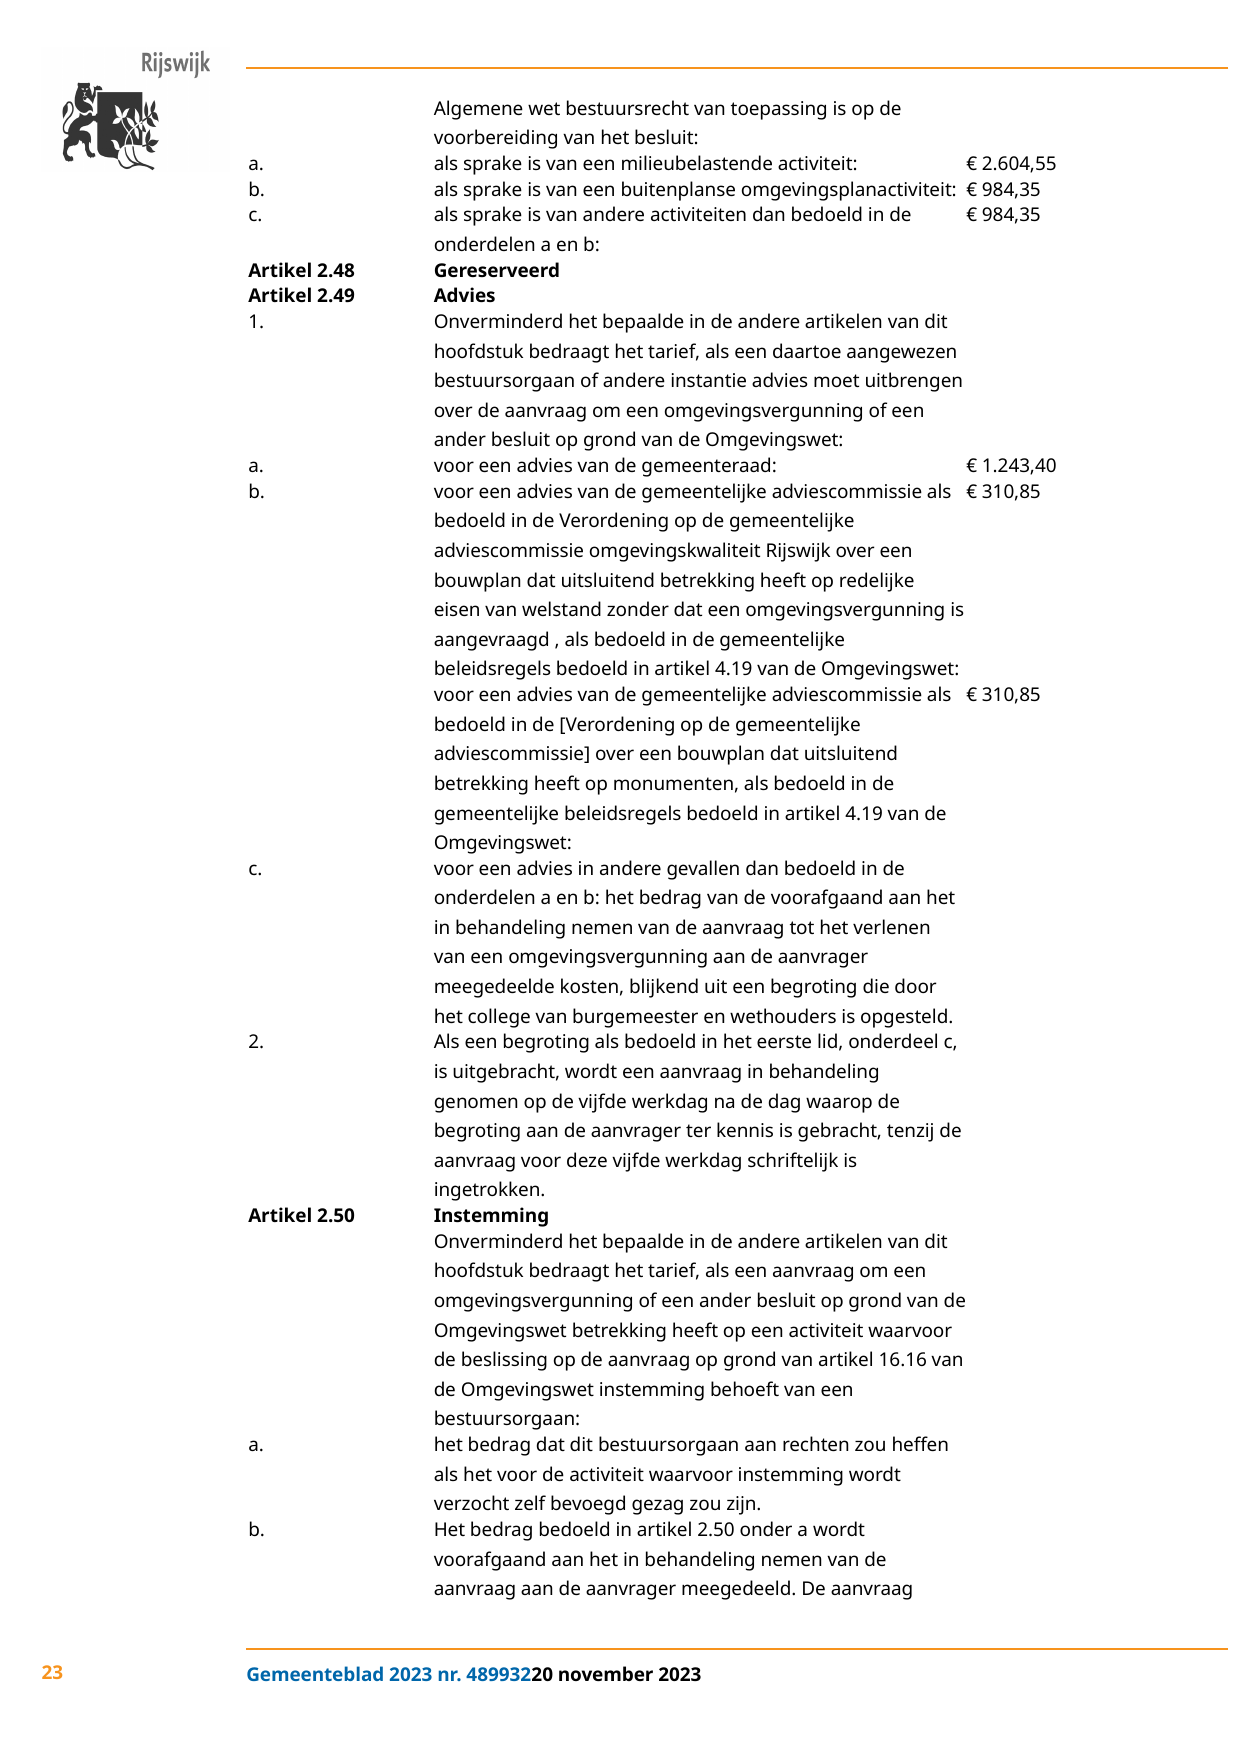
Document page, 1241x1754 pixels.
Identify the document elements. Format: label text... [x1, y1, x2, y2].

table_cell Algemene wet bestuursrecht van toepassing is op de voorbereiding van het besluit: [434, 95, 966, 150]
table_cell Artikel 2.49 [248, 283, 433, 308]
table_cell [966, 1228, 1152, 1431]
table_cell [966, 1029, 1152, 1202]
table_cell 2. [248, 1029, 433, 1202]
table_cell € 310,85 [966, 681, 1152, 855]
table_cell € 2.604,55 [966, 150, 1152, 176]
table_cell als sprake is van een milieubelastende activiteit: [434, 150, 966, 176]
table_cell [248, 1228, 433, 1431]
table_cell € 984,35 [966, 176, 1152, 202]
table_cell Onverminderd het bepaalde in de andere artikelen van dit hoofdstuk bedraagt het tarief, als een aanvraag om een omgevingsvergunning of een ander besluit op grond van de Omgevingswet betrekking heeft op een activiteit waarvoor de beslissing op de aanvraag op grond van artikel 16.16 van de Omgevingswet instemming behoeft van een bestuursorgaan: [434, 1228, 966, 1431]
table_cell € 310,85 [966, 478, 1152, 681]
table_cell [966, 308, 1152, 452]
table_cell het bedrag dat dit bestuursorgaan aan rechten zou heffen als het voor de activiteit waarvoor instemming wordt verzocht zelf bevoegd gezag zou zijn. [434, 1431, 966, 1516]
table_cell als sprake is van een buitenplanse omgevingsplanactiviteit: [434, 176, 966, 202]
table_cell € 984,35 [966, 202, 1152, 257]
table_cell € 1.243,40 [966, 453, 1152, 478]
table_cell [248, 681, 433, 855]
table_cell Artikel 2.48 [248, 257, 433, 283]
table_cell b. [248, 176, 433, 202]
table_cell voor een advies van de gemeenteraad: [434, 453, 966, 478]
table_cell a. [248, 150, 433, 176]
table_cell Gereserveerd [434, 257, 966, 283]
table_cell c. [248, 855, 433, 1029]
table_cell als sprake is van andere activiteiten dan bedoeld in de onderdelen a en b: [434, 202, 966, 257]
table_cell a. [248, 453, 433, 478]
table_cell voor een advies van de gemeentelijke adviescommissie als bedoeld in de Verordening op de gemeentelijke adviescommissie omgevingskwaliteit Rijswijk over een bouwplan dat uitsluitend betrekking heeft op redelijke eisen van welstand zonder dat een omgevingsvergunning is aangevraagd , als bedoeld in de gemeentelijke beleidsregels bedoeld in artikel 4.19 van de Omgevingswet: [434, 478, 966, 681]
table_cell [966, 283, 1152, 308]
table_cell [966, 95, 1152, 150]
table_cell 1. [248, 308, 433, 452]
table_cell Het bedrag bedoeld in artikel 2.50 onder a wordt voorafgaand aan het in behandeling nemen van de aanvraag aan de aanvrager meegedeeld. De aanvraag [434, 1516, 966, 1601]
table_cell Onverminderd het bepaalde in de andere artikelen van dit hoofdstuk bedraagt het tarief, als een daartoe aangewezen bestuursorgaan of andere instantie advies moet uitbrengen over de aanvraag om een omgevingsvergunning of een ander besluit op grond van de Omgevingswet: [434, 308, 966, 452]
table_cell [966, 1516, 1152, 1601]
table_cell [966, 855, 1152, 1029]
table_cell [966, 1202, 1152, 1228]
table_cell [966, 1431, 1152, 1516]
table_cell a. [248, 1431, 433, 1516]
table_cell Artikel 2.50 [248, 1202, 433, 1228]
table_cell [248, 95, 433, 150]
table_cell b. [248, 478, 433, 681]
table_cell voor een advies in andere gevallen dan bedoeld in de onderdelen a en b: het bedrag van de voorafgaand aan het in behandeling nemen van de aanvraag tot het verlenen van een omgevingsvergunning aan de aanvrager meegedeelde kosten, blijkend uit een begroting die door het college van burgemeester en wethouders is opgesteld. [434, 855, 966, 1029]
table_cell Als een begroting als bedoeld in het eerste lid, onderdeel c, is uitgebracht, wordt een aanvraag in behandeling genomen op de vijfde werkdag na de dag waarop de begroting aan de aanvrager ter kennis is gebracht, tenzij de aanvraag voor deze vijfde werkdag schriftelijk is ingetrokken. [434, 1029, 966, 1202]
picture [41, 47, 231, 172]
table_cell voor een advies van de gemeentelijke adviescommissie als bedoeld in de [Verordening op de gemeentelijke adviescommissie] over een bouwplan dat uitsluitend betrekking heeft op monumenten, als bedoeld in de gemeentelijke beleidsregels bedoeld in artikel 4.19 van de Omgevingswet: [434, 681, 966, 855]
table_cell [966, 257, 1152, 283]
table_cell Instemming [434, 1202, 966, 1228]
table_cell c. [248, 202, 433, 257]
table_cell b. [248, 1516, 433, 1601]
table_cell Advies [434, 283, 966, 308]
